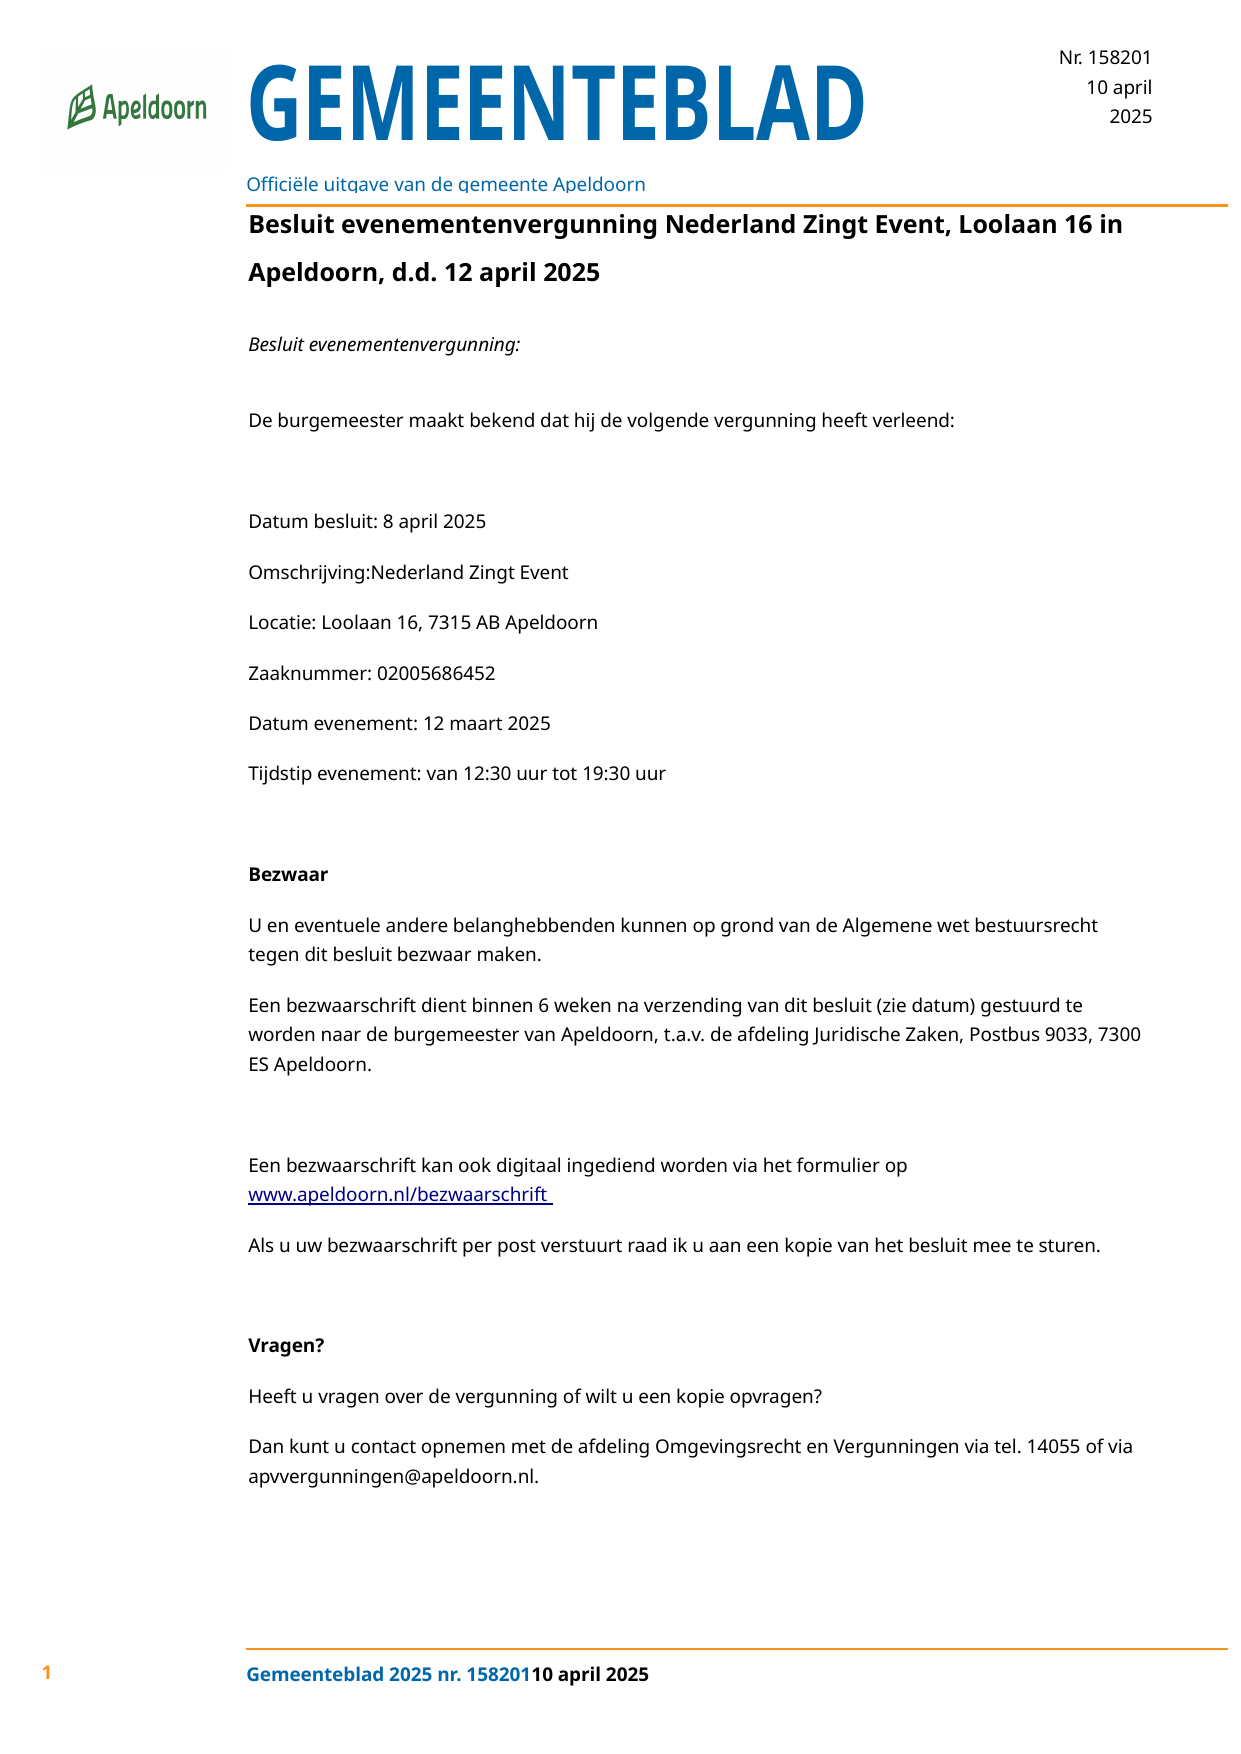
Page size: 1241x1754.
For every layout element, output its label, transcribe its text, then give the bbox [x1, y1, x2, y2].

text Datum evenement: 12 maart 2025 [248, 710, 1152, 736]
text U en eventuele andere belanghebbenden kunnen op grond van de Algemene wet bestuursrecht tegen dit besluit bezwaar maken. [248, 912, 1152, 967]
text Besluit evenementenvergunning Nederland Zingt Event, Loolaan 16 in Apeldoorn, d.d. 12 april 2025 [248, 207, 1152, 288]
text Omschrijving:Nederland Zingt Event [248, 559, 1152, 584]
text Vragen? [248, 1333, 1152, 1358]
text Datum besluit: 8 april 2025 [248, 508, 1152, 534]
text Als u uw bezwaarschrift per post verstuurt raad ik u aan een kopie van het besluit mee te sturen. [248, 1232, 1152, 1257]
text Bezwaar [248, 861, 1152, 887]
text De burgemeester maakt bekend dat hij de volgende vergunning heeft verleend: [248, 408, 1152, 433]
picture [41, 47, 231, 172]
text Heeft u vragen over de vergunning of wilt u een kopie opvragen? [248, 1383, 1152, 1409]
text Locatie: Loolaan 16, 7315 AB Apeldoorn [248, 609, 1152, 635]
text Een bezwaarschrift kan ook digitaal ingediend worden via het formulier op www.apeldoorn.nl/bezwaarschrift [248, 1152, 1152, 1207]
text Dan kunt u contact opnemen met de afdeling Omgevingsrecht en Vergunningen via tel. 14055 of via apvvergunningen@apeldoorn.nl. [248, 1433, 1152, 1489]
text Zaaknummer: 02005686452 [248, 660, 1152, 685]
text Een bezwaarschrift dient binnen 6 weken na verzending van dit besluit (zie datum) gestuurd te worden naar de burgemeester van Apeldoorn, t.a.v. de afdeling Juridische Zaken, Postbus 9033, 7300 ES Apeldoorn. [248, 992, 1152, 1077]
text Tijdstip evenement: van 12:30 uur tot 19:30 uur [248, 761, 1152, 786]
text Besluit evenementenvergunning: [248, 331, 1152, 357]
